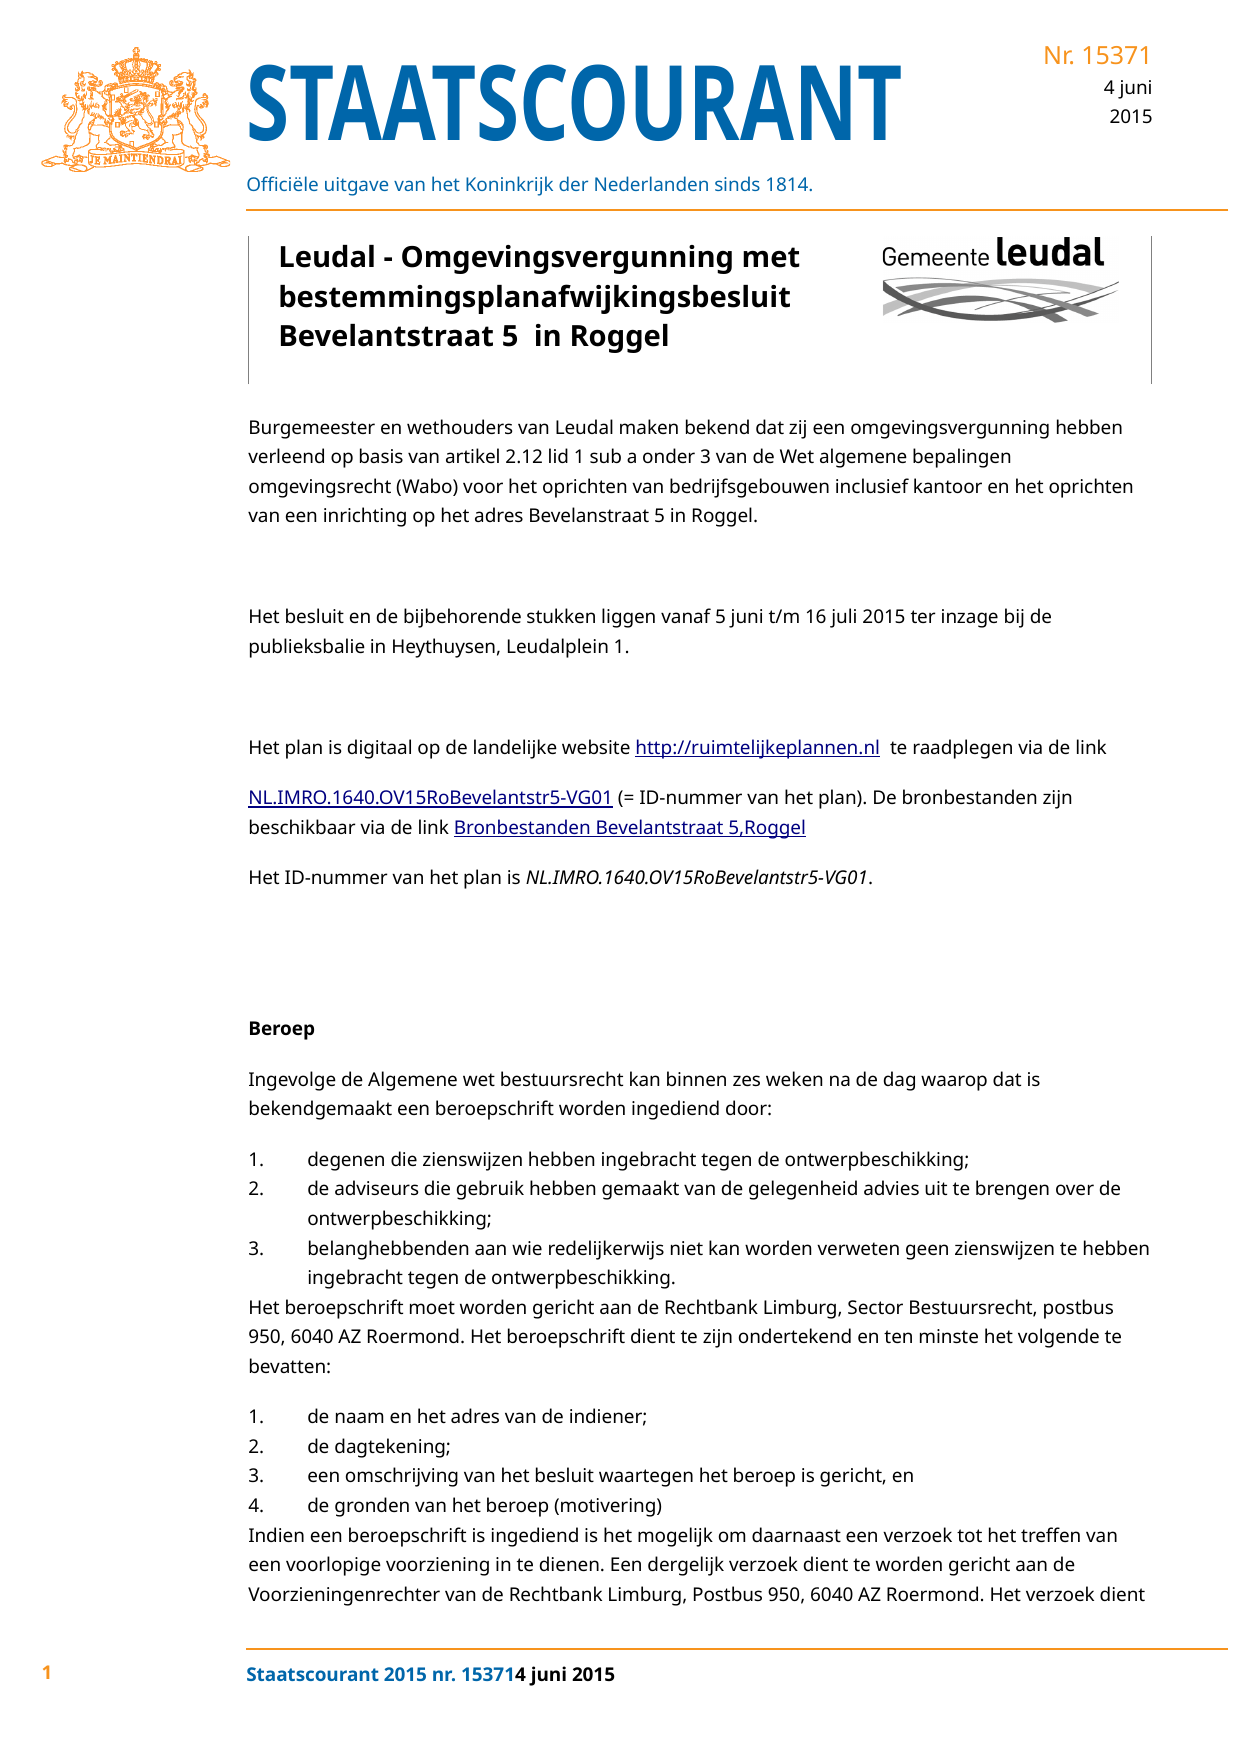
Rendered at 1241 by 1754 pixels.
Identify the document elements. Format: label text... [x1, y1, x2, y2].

list degenen die zienswijzen hebben ingebracht tegen de ontwerpbeschikking; [248, 1146, 1152, 1172]
text Het beroepschrift moet worden gericht aan de Rechtbank Limburg, Sector Bestuursrecht, postbus 950, 6040 AZ Roermond. Het beroepschrift dient te zijn ondertekend en ten minste het volgende te bevatten: [248, 1294, 1152, 1379]
text Het plan is digitaal op de landelijke website http://ruimtelijkeplannen.nl te raadplegen via de link [248, 734, 1152, 760]
text NL.IMRO.1640.OV15RoBevelantstr5-VG01 (= ID-nummer van het plan). De bronbestanden zijn beschikbaar via de link Bronbestanden Bevelantstraat 5,Roggel [248, 784, 1152, 840]
text Ingevolge de Algemene wet bestuursrecht kan binnen zes weken na de dag waarop dat is bekendgemaakt een beroepschrift worden ingediend door: [248, 1066, 1152, 1121]
table_header Leudal - Omgevingsvergunning met bestemmingsplanafwijkingsbesluit Bevelantstraat 5 in Roggel [249, 236, 850, 384]
picture [882, 236, 1119, 323]
text Burgemeester en wethouders van Leudal maken bekend dat zij een omgevingsvergunning hebben verleend op basis van artikel 2.12 lid 1 sub a onder 3 van de Wet algemene bepalingen omgevingsrecht (Wabo) voor het oprichten van bedrijfsgebouwen inclusief kantoor en het oprichten van een inrichting op het adres Bevelanstraat 5 in Roggel. [248, 414, 1152, 528]
picture [41, 47, 231, 172]
text Indien een beroepschrift is ingediend is het mogelijk om daarnaast een verzoek tot het treffen van een voorlopige voorziening in te dienen. Een dergelijk verzoek dient te worden gericht aan de Voorzieningenrechter van de Rechtbank Limburg, Postbus 950, 6040 AZ Roermond. Het verzoek dient [248, 1522, 1152, 1607]
table_header [1119, 236, 1151, 322]
table_header [850, 323, 1151, 384]
text Het ID-nummer van het plan is NL.IMRO.1640.OV15RoBevelantstr5-VG01. [248, 864, 1152, 890]
text Het besluit en de bijbehorende stukken liggen vanaf 5 juni t/m 16 juli 2015 ter inzage bij de publieksbalie in Heythuysen, Leudalplein 1. [248, 603, 1152, 659]
list de naam en het adres van de indiener; [248, 1403, 1152, 1429]
list de dagtekening; [248, 1433, 1152, 1459]
list belanghebbenden aan wie redelijkerwijs niet kan worden verweten geen zienswijzen te hebben ingebracht tegen de ontwerpbeschikking. [248, 1235, 1152, 1290]
list de gronden van het beroep (motivering) [248, 1492, 1152, 1518]
list een omschrijving van het besluit waartegen het beroep is gericht, en [248, 1463, 1152, 1488]
text Beroep [248, 1016, 1152, 1041]
list de adviseurs die gebruik hebben gemaakt van de gelegenheid advies uit te brengen over de ontwerpbeschikking; [248, 1176, 1152, 1231]
table_header [850, 236, 882, 322]
